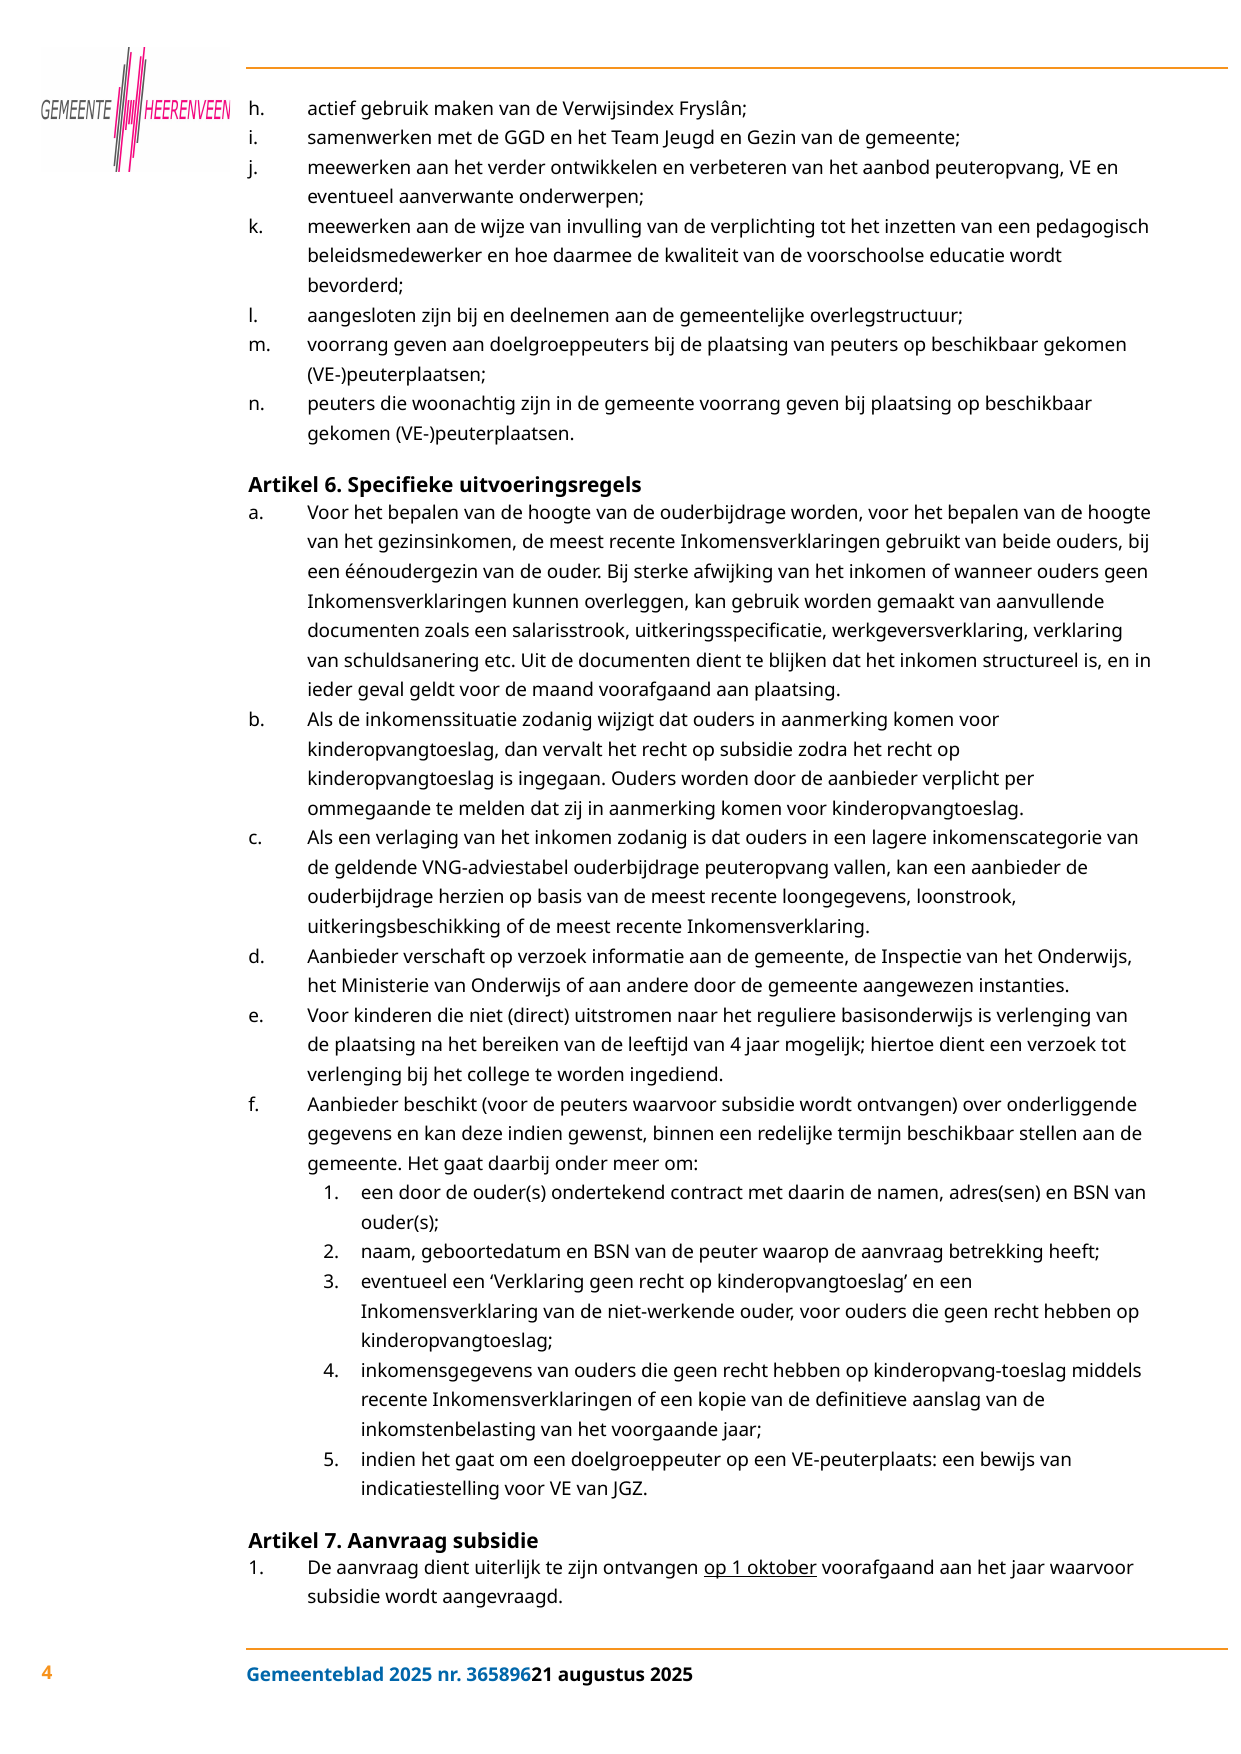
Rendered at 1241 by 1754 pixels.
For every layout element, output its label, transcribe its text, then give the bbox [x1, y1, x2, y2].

list voorrang geven aan doelgroeppeuters bij de plaatsing van peuters op beschikbaar gekomen (VE-)peuterplaatsen; [248, 331, 1152, 387]
list De aanvraag dient uiterlijk te zijn ontvangen op 1 oktober voorafgaand aan het jaar waarvoor subsidie wordt aangevraagd. [248, 1554, 1152, 1609]
list naam, geboortedatum en BSN van de peuter waarop de aanvraag betrekking heeft; [323, 1239, 1152, 1264]
text Artikel 6. Specifieke uitvoeringsregels [248, 471, 1152, 499]
list Als de inkomenssituatie zodanig wijzigt dat ouders in aanmerking komen voor kinderopvangtoeslag, dan vervalt het recht op subsidie zodra het recht op kinderopvangtoeslag is ingegaan. Ouders worden door de aanbieder verplicht per ommegaande te melden dat zij in aanmerking komen voor kinderopvangtoeslag. [248, 706, 1152, 821]
list meewerken aan het verder ontwikkelen en verbeteren van het aanbod peuteropvang, VE en eventueel aanverwante onderwerpen; [248, 154, 1152, 209]
list samenwerken met de GGD en het Team Jeugd en Gezin van de gemeente; [248, 124, 1152, 150]
list Voor kinderen die niet (direct) uitstromen naar het reguliere basisonderwijs is verlenging van de plaatsing na het bereiken van de leeftijd van 4 jaar mogelijk; hiertoe dient een verzoek tot verlenging bij het college te worden ingediend. [248, 1002, 1152, 1087]
list Aanbieder verschaft op verzoek informatie aan de gemeente, de Inspectie van het Onderwijs, het Ministerie van Onderwijs of aan andere door de gemeente aangewezen instanties. [248, 943, 1152, 998]
list actief gebruik maken van de Verwijsindex Fryslân; [248, 95, 1152, 121]
list Voor het bepalen van de hoogte van de ouderbijdrage worden, voor het bepalen van de hoogte van het gezinsinkomen, de meest recente Inkomensverklaringen gebruikt van beide ouders, bij een éénoudergezin van de ouder. Bij sterke afwijking van het inkomen of wanneer ouders geen Inkomensverklaringen kunnen overleggen, kan gebruik worden gemaakt van aanvullende documenten zoals een salarisstrook, uitkeringsspecificatie, werkgeversverklaring, verklaring van schuldsanering etc. Uit de documenten dient te blijken dat het inkomen structureel is, en in ieder geval geldt voor de maand voorafgaand aan plaatsing. [248, 499, 1152, 702]
list Aanbieder beschikt (voor de peuters waarvoor subsidie wordt ontvangen) over onderliggende gegevens en kan deze indien gewenst, binnen een redelijke termijn beschikbaar stellen aan de gemeente. Het gaat daarbij onder meer om: [248, 1091, 1152, 1176]
list meewerken aan de wijze van invulling van de verplichting tot het inzetten van een pedagogisch beleidsmedewerker en hoe daarmee de kwaliteit van de voorschoolse educatie wordt bevorderd; [248, 213, 1152, 298]
list Als een verlaging van het inkomen zodanig is dat ouders in een lagere inkomenscategorie van de geldende VNG-adviestabel ouderbijdrage peuteropvang vallen, kan een aanbieder de ouderbijdrage herzien op basis van de meest recente loongegevens, loonstrook, uitkeringsbeschikking of de meest recente Inkomensverklaring. [248, 824, 1152, 939]
list inkomensgegevens van ouders die geen recht hebben op kinderopvang-toeslag middels recente Inkomensverklaringen of een kopie van de definitieve aanslag van de inkomstenbelasting van het voorgaande jaar; [323, 1357, 1152, 1442]
list peuters die woonachtig zijn in de gemeente voorrang geven bij plaatsing op beschikbaar gekomen (VE-)peuterplaatsen. [248, 391, 1152, 446]
list aangesloten zijn bij en deelnemen aan de gemeentelijke overlegstructuur; [248, 302, 1152, 328]
list indien het gaat om een doelgroeppeuter op een VE-peuterplaats: een bewijs van indicatiestelling voor VE van JGZ. [323, 1446, 1152, 1501]
list eventueel een ‘Verklaring geen recht op kinderopvangtoeslag’ en een Inkomensverklaring van de niet-werkende ouder, voor ouders die geen recht hebben op kinderopvangtoeslag; [323, 1268, 1152, 1353]
list een door de ouder(s) ondertekend contract met daarin de namen, adres(sen) en BSN van ouder(s); [323, 1179, 1152, 1235]
text Artikel 7. Aanvraag subsidie [248, 1526, 1152, 1554]
picture [41, 47, 231, 172]
